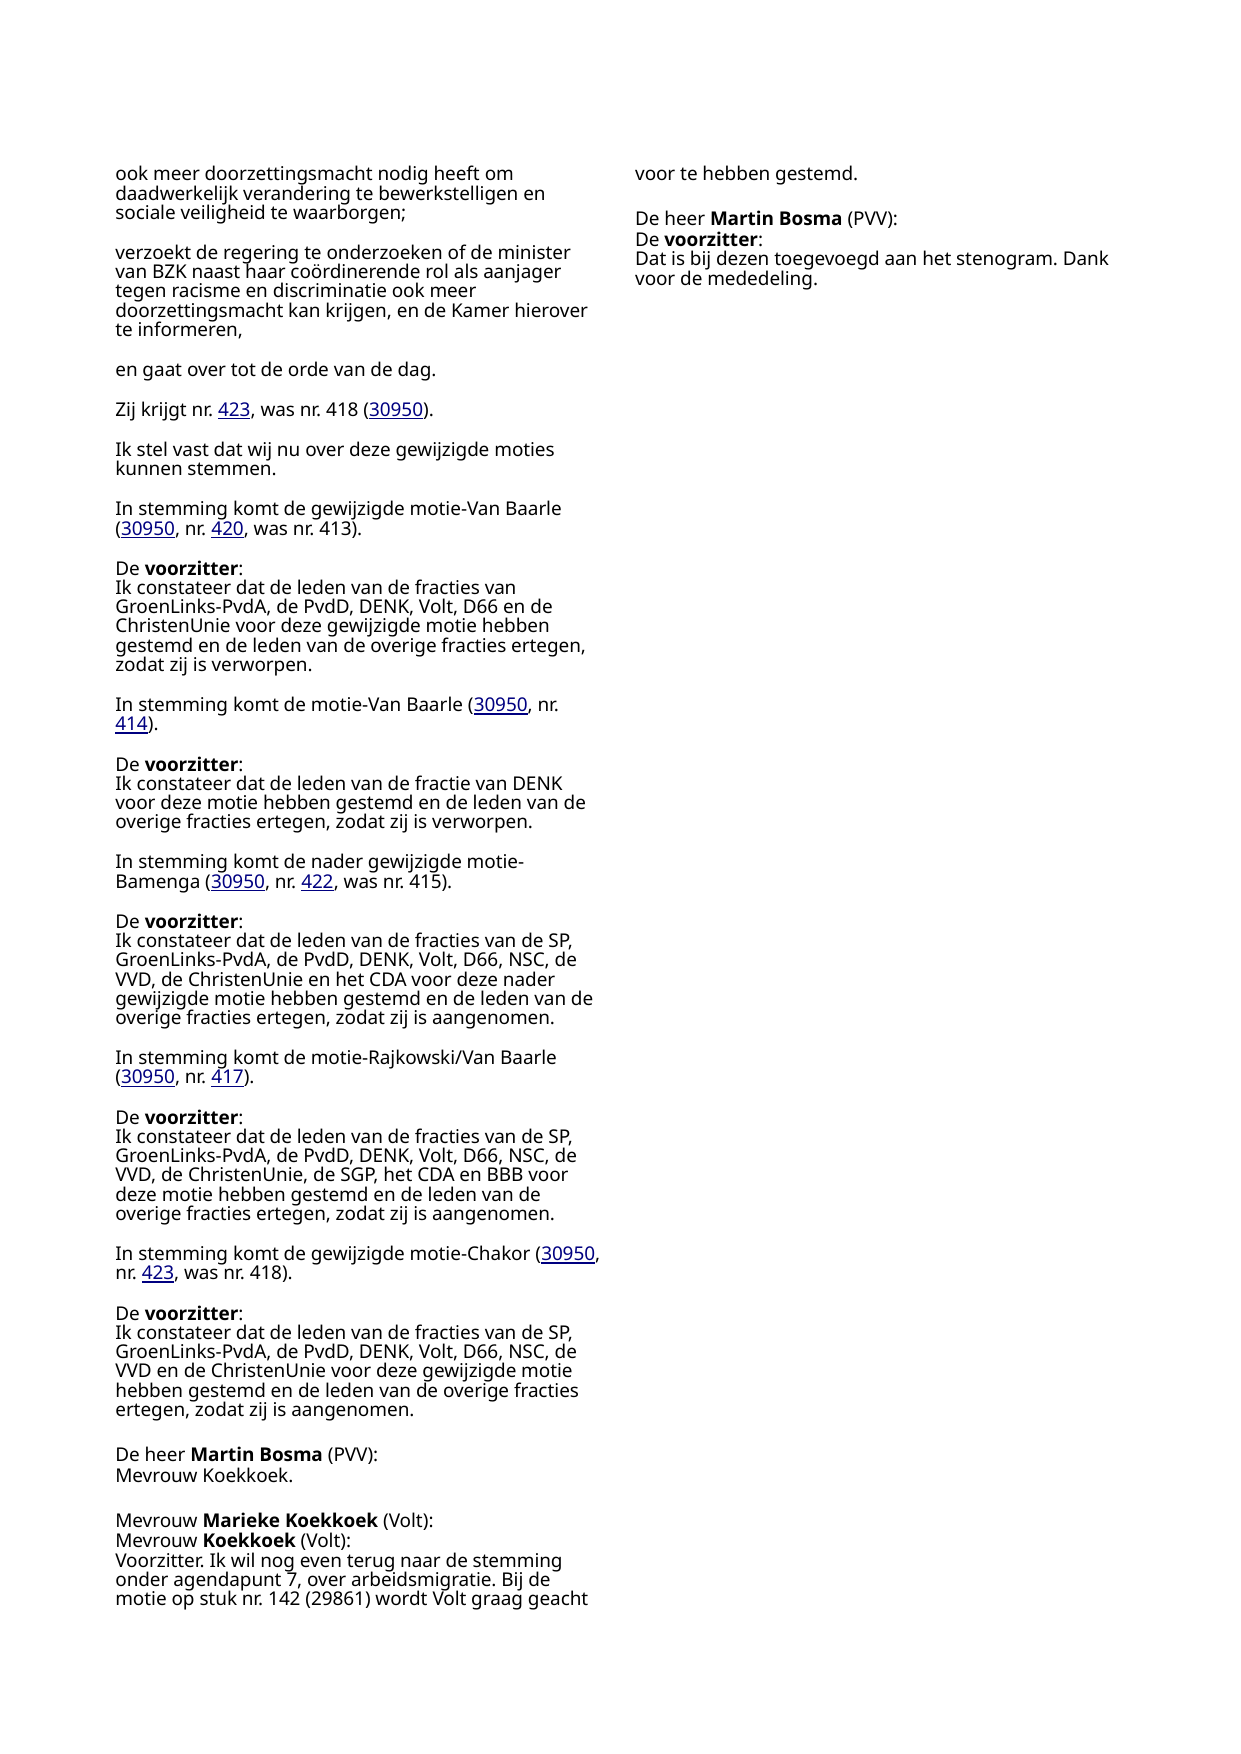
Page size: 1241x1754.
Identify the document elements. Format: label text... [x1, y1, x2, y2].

text Ik constateer dat de leden van de fracties van GroenLinks-PvdA, de PvdD, DENK, Volt, D66 en de ChristenUnie voor deze gewijzigde motie hebben gestemd en de leden van de overige fracties ertegen, zodat zij is verworpen. [115, 579, 605, 675]
text voor te hebben gestemd. [635, 165, 1125, 184]
text Zij krijgt nr. 423, was nr. 418 (30950). [115, 401, 605, 420]
text In stemming komt de motie-Rajkowski/Van Baarle (30950, nr. 417). [115, 1049, 605, 1088]
text Ik constateer dat de leden van de fractie van DENK voor deze motie hebben gestemd en de leden van de overige fracties ertegen, zodat zij is verworpen. [115, 775, 605, 833]
text en gaat over tot de orde van de dag. [115, 361, 605, 380]
text ook meer doorzettingsmacht nodig heeft om daadwerkelijk verandering te bewerkstelligen en sociale veiligheid te waarborgen; [115, 165, 605, 223]
text De heer Martin Bosma (PVV): [635, 205, 1125, 231]
text Ik constateer dat de leden van de fracties van de SP, GroenLinks-PvdA, de PvdD, DENK, Volt, D66, NSC, de VVD, de ChristenUnie, de SGP, het CDA en BBB voor deze motie hebben gestemd en de leden van de overige fracties ertegen, zodat zij is aangenomen. [115, 1128, 605, 1224]
text Mevrouw Koekkoek. [115, 1467, 605, 1486]
text De heer Martin Bosma (PVV): [115, 1441, 605, 1467]
text Mevrouw Koekkoek (Volt): [115, 1532, 605, 1552]
text In stemming komt de gewijzigde motie-Chakor (30950, nr. 423, was nr. 418). [115, 1245, 605, 1284]
text verzoekt de regering te onderzoeken of de minister van BZK naast haar coördinerende rol als aanjager tegen racisme en discriminatie ook meer doorzettingsmacht kan krijgen, en de Kamer hierover te informeren, [115, 244, 605, 340]
text Ik stel vast dat wij nu over deze gewijzigde moties kunnen stemmen. [115, 441, 605, 479]
text De voorzitter: [115, 1109, 605, 1128]
text Dat is bij dezen toegevoegd aan het stenogram. Dank voor de mededeling. [635, 250, 1125, 289]
text In stemming komt de motie-Van Baarle (30950, nr. 414). [115, 696, 605, 735]
text Ik constateer dat de leden van de fracties van de SP, GroenLinks-PvdA, de PvdD, DENK, Volt, D66, NSC, de VVD en de ChristenUnie voor deze gewijzigde motie hebben gestemd en de leden van de overige fracties ertegen, zodat zij is aangenomen. [115, 1324, 605, 1420]
text De voorzitter: [115, 1304, 605, 1324]
text Ik constateer dat de leden van de fracties van de SP, GroenLinks-PvdA, de PvdD, DENK, Volt, D66, NSC, de VVD, de ChristenUnie en het CDA voor deze nader gewijzigde motie hebben gestemd en de leden van de overige fracties ertegen, zodat zij is aangenomen. [115, 932, 605, 1028]
text De voorzitter: [115, 560, 605, 579]
text Mevrouw Marieke Koekkoek (Volt): [115, 1507, 605, 1532]
text Voorzitter. Ik wil nog even terug naar de stemming onder agendapunt 7, over arbeidsmigratie. Bij de motie op stuk nr. 142 (29861) wordt Volt graag geacht [115, 1552, 605, 1609]
text De voorzitter: [115, 913, 605, 932]
text De voorzitter: [115, 756, 605, 775]
text In stemming komt de gewijzigde motie-Van Baarle (30950, nr. 420, was nr. 413). [115, 500, 605, 539]
text In stemming komt de nader gewijzigde motie-Bamenga (30950, nr. 422, was nr. 415). [115, 853, 605, 892]
text De voorzitter: [635, 231, 1125, 250]
